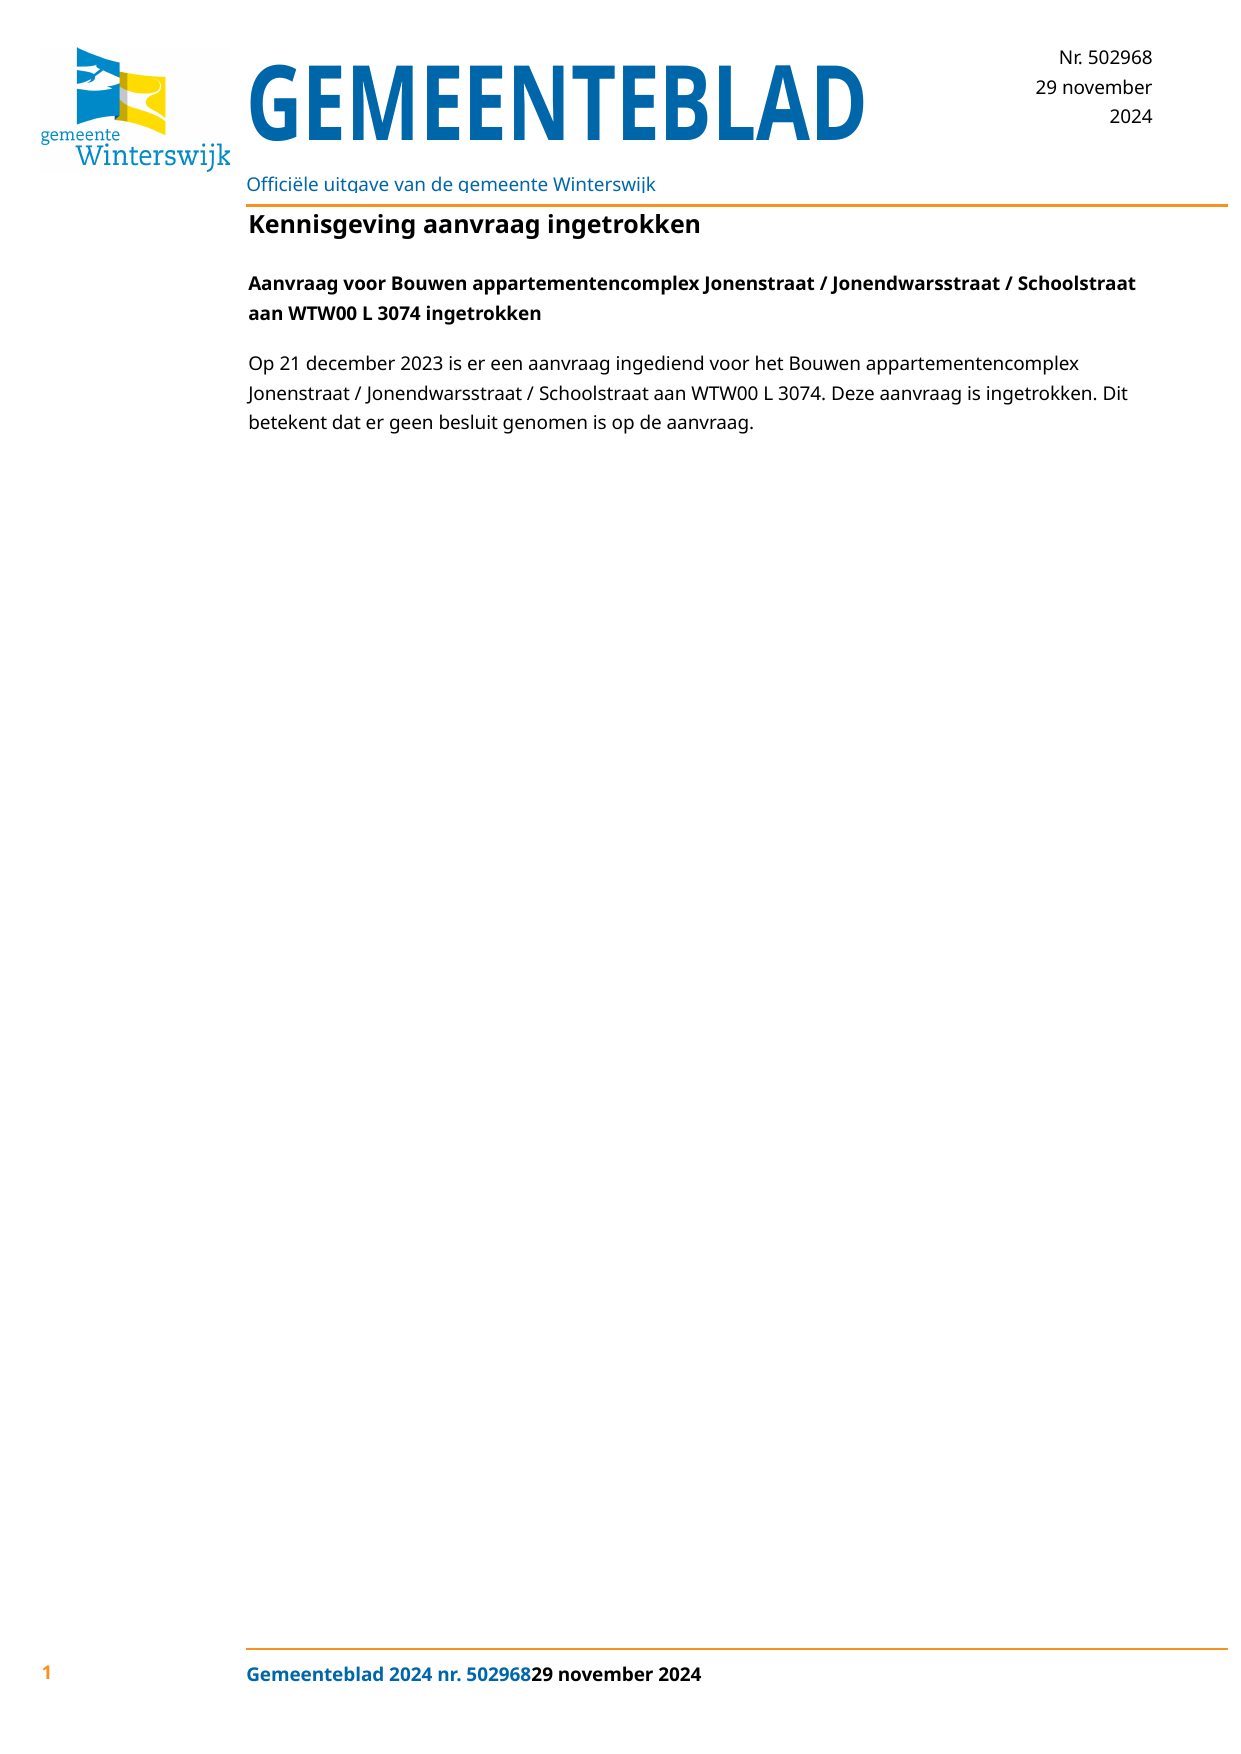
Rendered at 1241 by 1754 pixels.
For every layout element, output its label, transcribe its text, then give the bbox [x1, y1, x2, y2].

picture [41, 47, 231, 172]
picture [225, 153, 231, 162]
text Kennisgeving aanvraag ingetrokken [248, 207, 1152, 241]
text Op 21 december 2023 is er een aanvraag ingediend voor het Bouwen appartementencomplex Jonenstraat / Jonendwarsstraat / Schoolstraat aan WTW00 L 3074. Deze aanvraag is ingetrokken. Dit betekent dat er geen besluit genomen is op de aanvraag. [248, 350, 1152, 435]
text Aanvraag voor Bouwen appartementencomplex Jonenstraat / Jonendwarsstraat / Schoolstraat aan WTW00 L 3074 ingetrokken [248, 270, 1152, 326]
